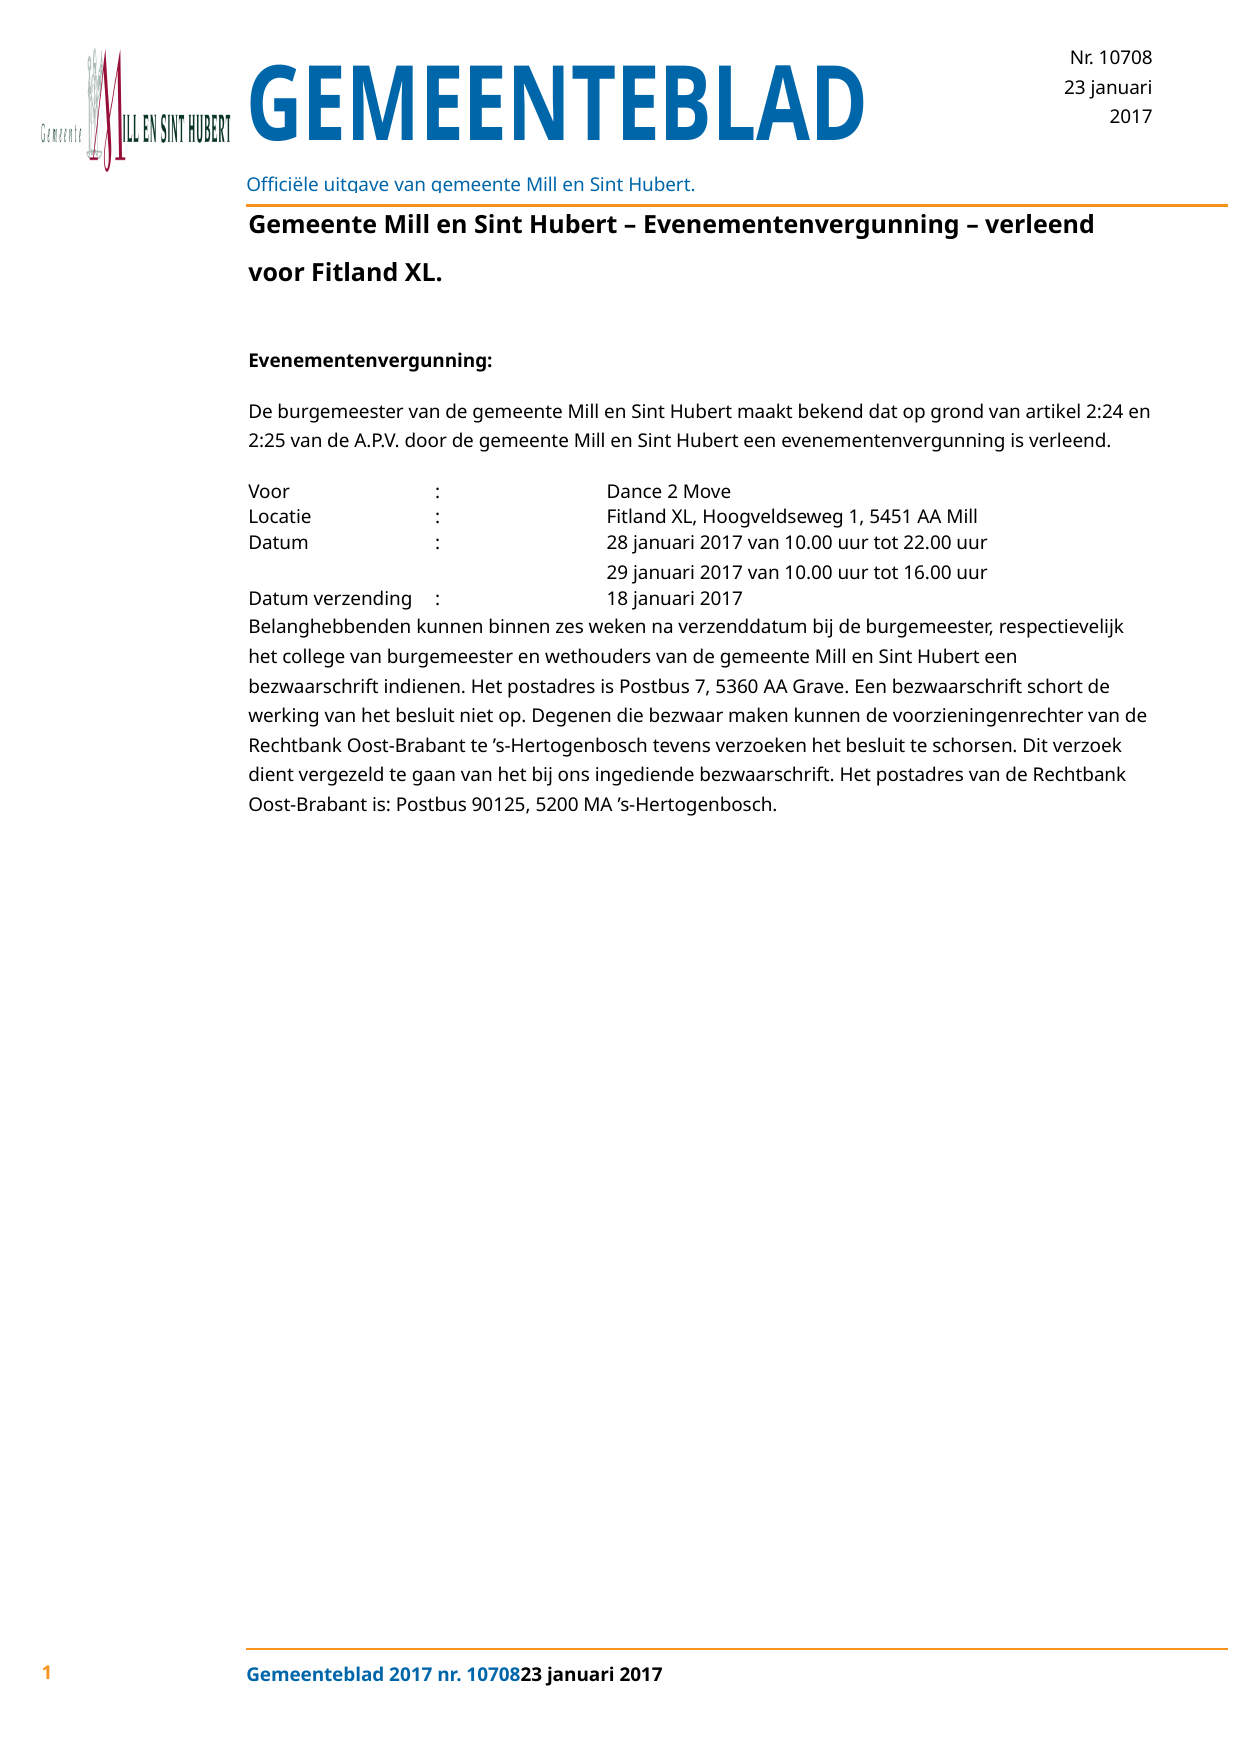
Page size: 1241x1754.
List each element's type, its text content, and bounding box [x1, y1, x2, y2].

table_header : [435, 478, 606, 504]
table_header Dance 2 Move [606, 478, 1152, 504]
text Gemeente Mill en Sint Hubert – Evenementenvergunning – verleend voor Fitland XL. [248, 207, 1152, 288]
text De burgemeester van de gemeente Mill en Sint Hubert maakt bekend dat op grond van artikel 2:24 en 2:25 van de A.P.V. door de gemeente Mill en Sint Hubert een evenementenvergunning is verleend. [248, 398, 1152, 453]
text Belanghebbenden kunnen binnen zes weken na verzenddatum bij de burgemeester, respectievelijk het college van burgemeester en wethouders van de gemeente Mill en Sint Hubert een bezwaarschrift indienen. Het postadres is Postbus 7, 5360 AA Grave. Een bezwaarschrift schort de werking van het besluit niet op. Degenen die bezwaar maken kunnen de voorzieningenrechter van de Rechtbank Oost-Brabant te ’s-Hertogenbosch tevens verzoeken het besluit te schorsen. Dit verzoek dient vergezeld te gaan van het bij ons ingediende bezwaarschrift. Het postadres van de Rechtbank Oost-Brabant is: Postbus 90125, 5200 MA ’s-Hertogenbosch. [248, 614, 1152, 817]
picture [41, 47, 231, 172]
table_cell 18 januari 2017 [606, 585, 1152, 611]
table_cell : [435, 504, 606, 529]
table_cell Datum verzending [248, 585, 435, 611]
table_cell Datum [248, 530, 435, 585]
table_cell : [435, 530, 606, 585]
table_cell 28 januari 2017 van 10.00 uur tot 22.00 uur 29 januari 2017 van 10.00 uur tot 16.00 uur [606, 530, 1152, 585]
text Evenementenvergunning: [248, 347, 1152, 373]
table_header Voor [248, 478, 435, 504]
table_cell Locatie [248, 504, 435, 529]
table_cell : [435, 585, 606, 611]
table_cell Fitland XL, Hoogveldseweg 1, 5451 AA Mill [606, 504, 1152, 529]
